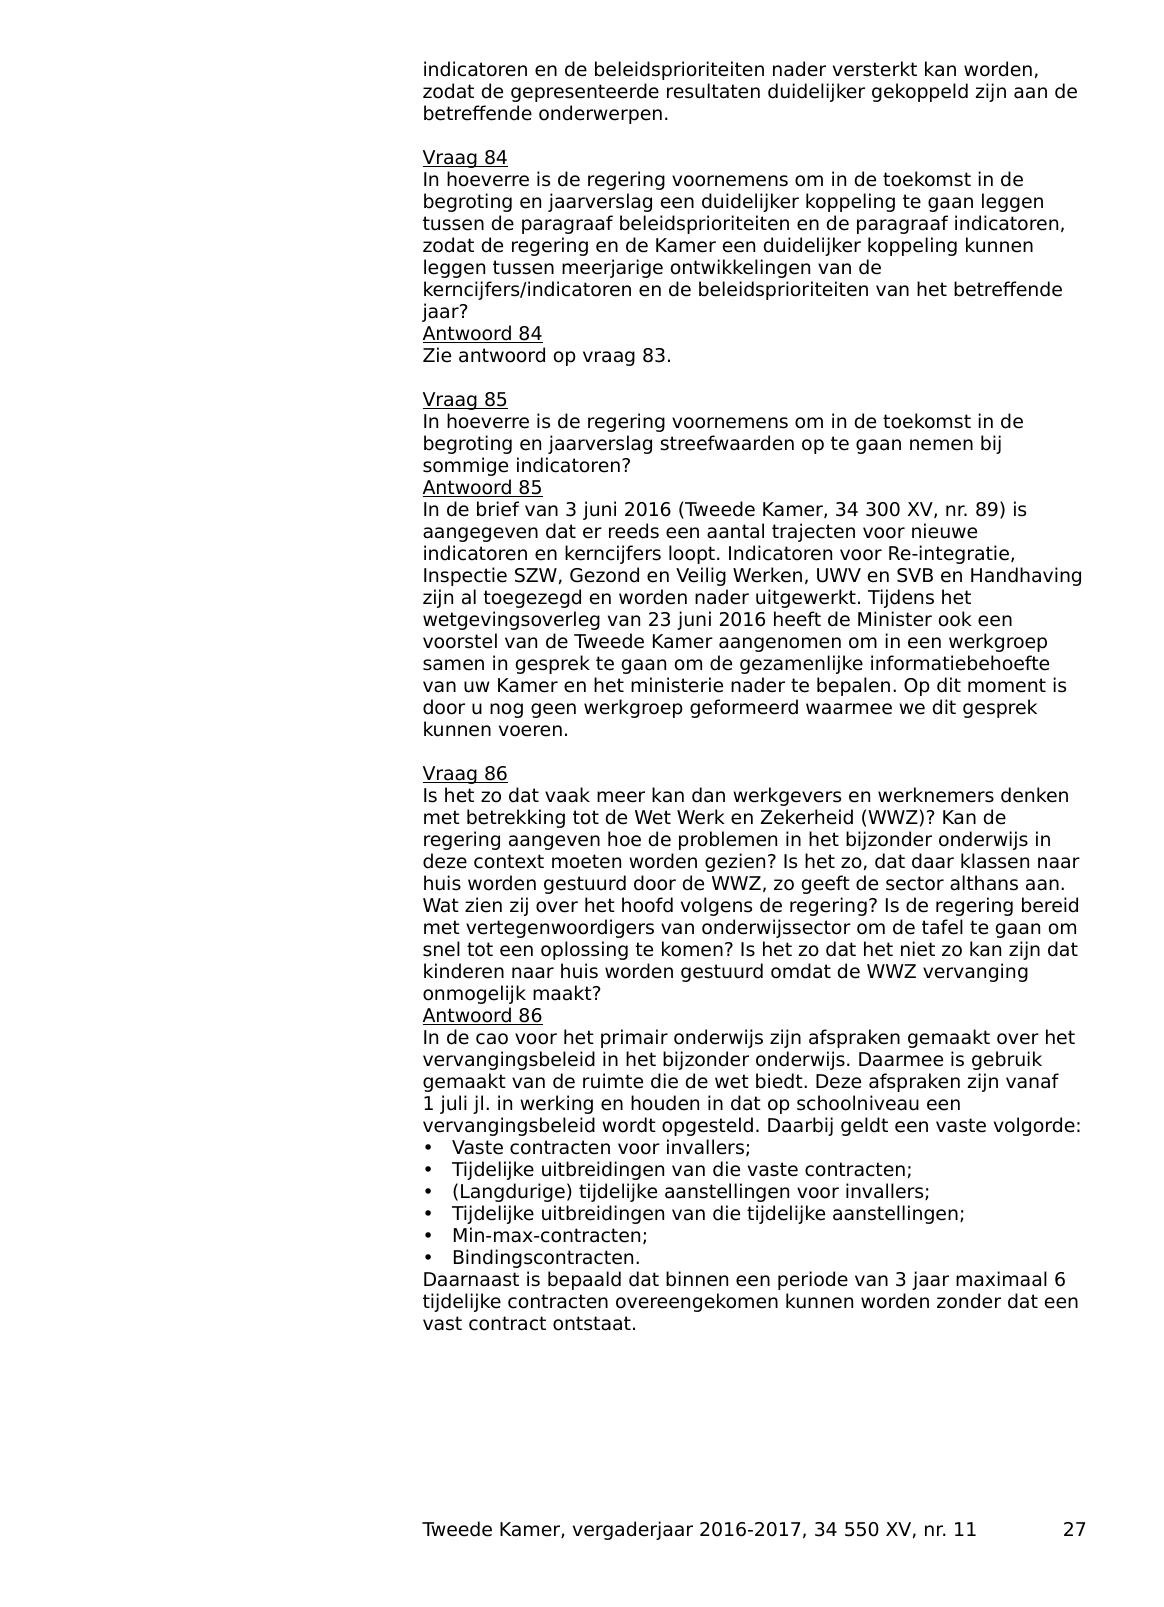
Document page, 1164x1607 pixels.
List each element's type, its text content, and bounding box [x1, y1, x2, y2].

text Vraag 84 [422, 147, 1087, 169]
text Antwoord 86 [422, 1005, 1087, 1027]
text Vraag 85 [422, 389, 1087, 411]
text In hoeverre is de regering voornemens om in de toekomst in de begroting en jaarverslag een duidelijker koppeling te gaan leggen tussen de paragraaf beleidsprioriteiten en de paragraaf indicatoren, zodat de regering en de Kamer een duidelijker koppeling kunnen leggen tussen meerjarige ontwikkelingen van de kerncijfers/indicatoren en de beleidsprioriteiten van het betreffende jaar? [422, 169, 1087, 323]
text • Tijdelijke uitbreidingen van die tijdelijke aanstellingen; [422, 1203, 1087, 1224]
text Is het zo dat vaak meer kan dan werkgevers en werknemers denken met betrekking tot de Wet Werk en Zekerheid (WWZ)? Kan de regering aangeven hoe de problemen in het bijzonder onderwijs in deze context moeten worden gezien? Is het zo, dat daar klassen naar huis worden gestuurd door de WWZ, zo geeft de sector althans aan. Wat zien zij over het hoofd volgens de regering? Is de regering bereid met vertegenwoordigers van onderwijssector om de tafel te gaan om snel tot een oplossing te komen? Is het zo dat het niet zo kan zijn dat kinderen naar huis worden gestuurd omdat de WWZ vervanging onmogelijk maakt? [422, 785, 1087, 1005]
text • Min-max-contracten; [422, 1224, 1087, 1247]
text Antwoord 85 [422, 477, 1087, 499]
text In hoeverre is de regering voornemens om in de toekomst in de begroting en jaarverslag streefwaarden op te gaan nemen bij sommige indicatoren? [422, 411, 1087, 477]
text • Bindingscontracten. [422, 1247, 1087, 1268]
text In de brief van 3 juni 2016 (Tweede Kamer, 34 300 XV, nr. 89) is aangegeven dat er reeds een aantal trajecten voor nieuwe indicatoren en kerncijfers loopt. Indicatoren voor Re-integratie, Inspectie SZW, Gezond en Veilig Werken, UWV en SVB en Handhaving zijn al toegezegd en worden nader uitgewerkt. Tijdens het wetgevingsoverleg van 23 juni 2016 heeft de Minister ook een voorstel van de Tweede Kamer aangenomen om in een werkgroep samen in gesprek te gaan om de gezamenlijke informatiebehoefte van uw Kamer en het ministerie nader te bepalen. Op dit moment is door u nog geen werkgroep geformeerd waarmee we dit gesprek kunnen voeren. [422, 499, 1087, 741]
text Daarnaast is bepaald dat binnen een periode van 3 jaar maximaal 6 tijdelijke contracten overeengekomen kunnen worden zonder dat een vast contract ontstaat. [422, 1268, 1087, 1334]
text • Vaste contracten voor invallers; [422, 1137, 1087, 1159]
text indicatoren en de beleidsprioriteiten nader versterkt kan worden, zodat de gepresenteerde resultaten duidelijker gekoppeld zijn aan de betreffende onderwerpen. [422, 59, 1087, 125]
text Zie antwoord op vraag 83. [422, 345, 1087, 367]
text Vraag 86 [422, 763, 1087, 785]
text In de cao voor het primair onderwijs zijn afspraken gemaakt over het vervangingsbeleid in het bijzonder onderwijs. Daarmee is gebruik gemaakt van de ruimte die de wet biedt. Deze afspraken zijn vanaf 1 juli jl. in werking en houden in dat op schoolniveau een vervangingsbeleid wordt opgesteld. Daarbij geldt een vaste volgorde: [422, 1027, 1087, 1137]
text Antwoord 84 [422, 323, 1087, 345]
text • (Langdurige) tijdelijke aanstellingen voor invallers; [422, 1181, 1087, 1203]
text • Tijdelijke uitbreidingen van die vaste contracten; [422, 1159, 1087, 1181]
